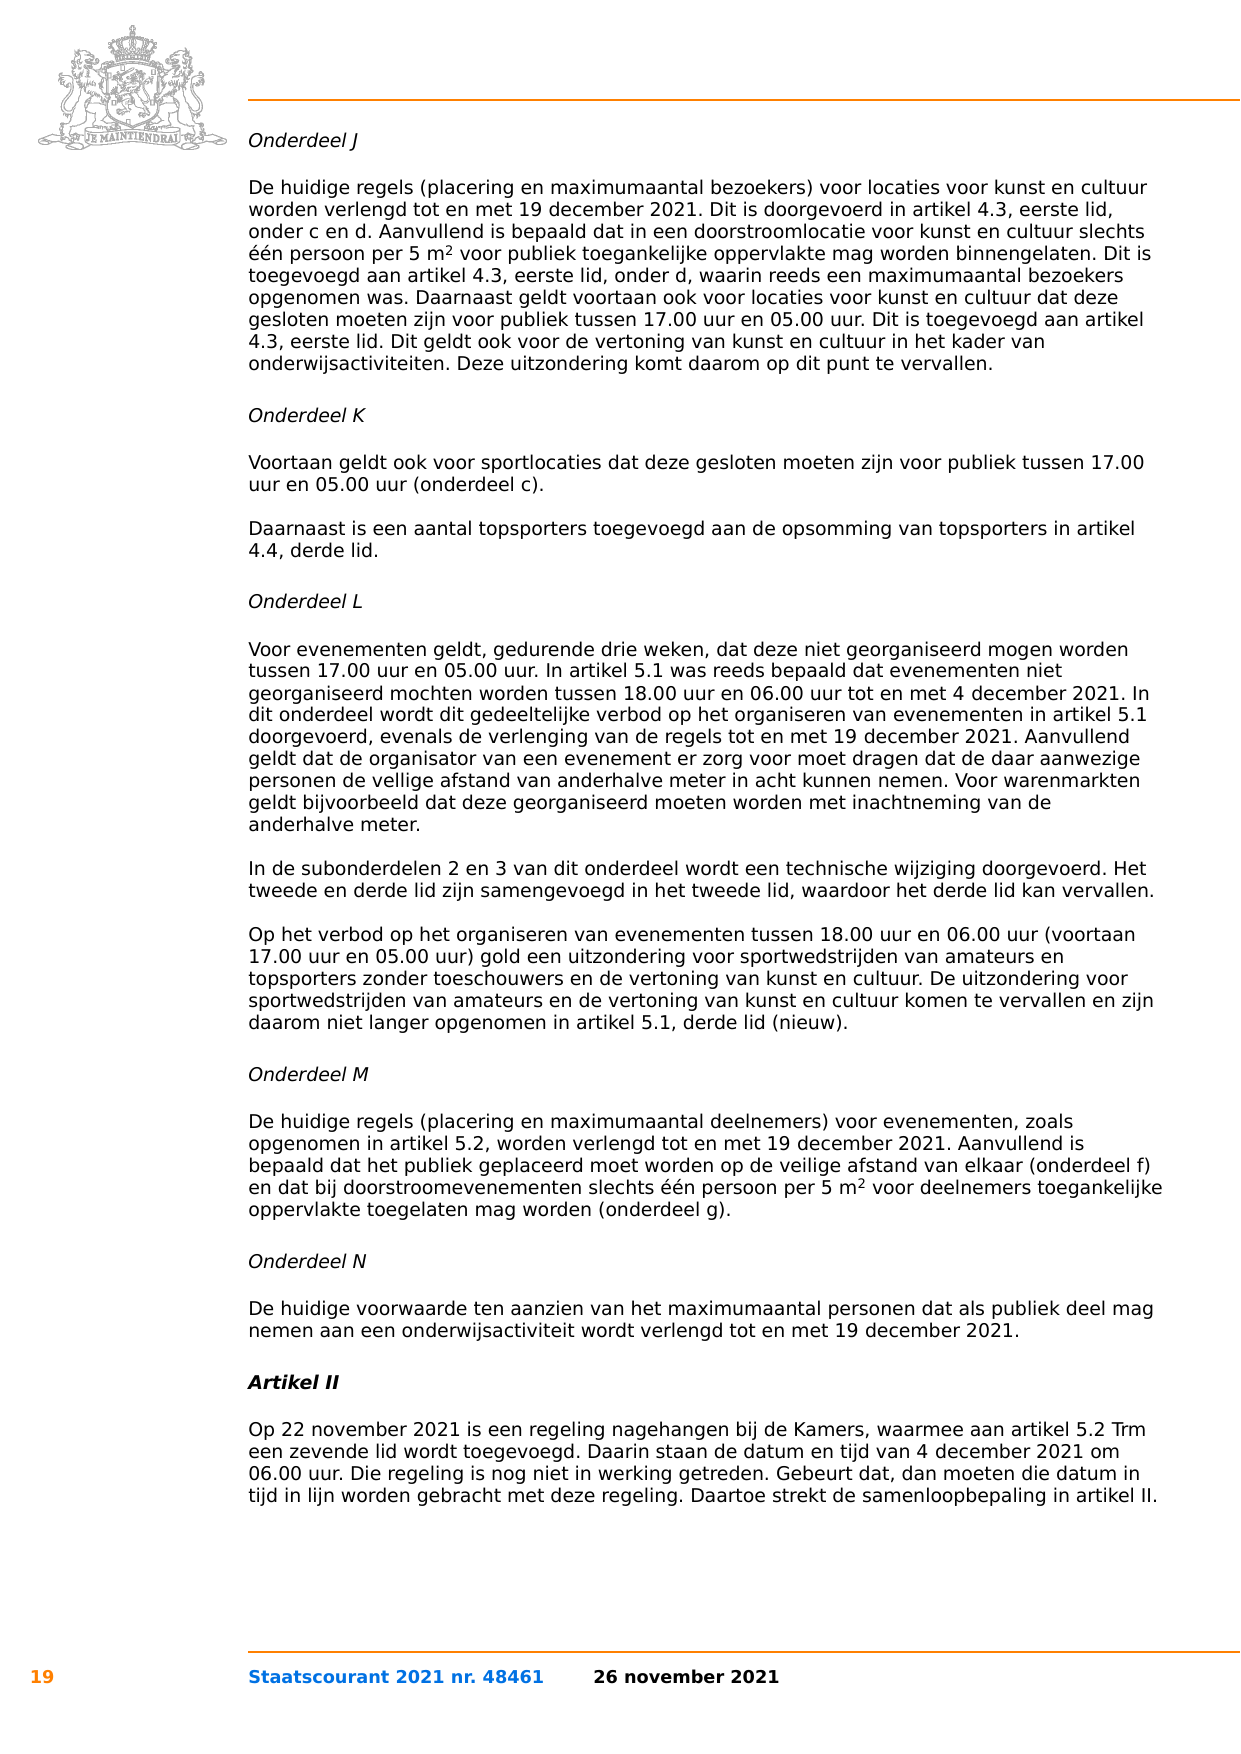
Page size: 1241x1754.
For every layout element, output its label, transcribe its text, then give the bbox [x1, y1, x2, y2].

subtitle Onderdeel K [248, 405, 1163, 427]
text Op het verbod op het organiseren van evenementen tussen 18.00 uur en 06.00 uur (voortaan 17.00 uur en 05.00 uur) gold een uitzondering voor sportwedstrijden van amateurs en topsporters zonder toeschouwers en de vertoning van kunst en cultuur. De uitzondering voor sportwedstrijden van amateurs en de vertoning van kunst en cultuur komen te vervallen en zijn daarom niet langer opgenomen in artikel 5.1, derde lid (nieuw). [248, 924, 1163, 1034]
subtitle Onderdeel J [248, 130, 1163, 152]
text Daarnaast is een aantal topsporters toegevoegd aan de opsomming van topsporters in artikel 4.4, derde lid. [248, 517, 1163, 561]
text De huidige regels (placering en maximumaantal bezoekers) voor locaties voor kunst en cultuur worden verlengd tot en met 19 december 2021. Dit is doorgevoerd in artikel 4.3, eerste lid, onder c en d. Aanvullend is bepaald dat in een doorstroomlocatie voor kunst en cultuur slechts één persoon per 5 m2 voor publiek toegankelijke oppervlakte mag worden binnengelaten. Dit is toegevoegd aan artikel 4.3, eerste lid, onder d, waarin reeds een maximumaantal bezoekers opgenomen was. Daarnaast geldt voortaan ook voor locaties voor kunst en cultuur dat deze gesloten moeten zijn voor publiek tussen 17.00 uur en 05.00 uur. Dit is toegevoegd aan artikel 4.3, eerste lid. Dit geldt ook voor de vertoning van kunst en cultuur in het kader van onderwijsactiviteiten. Deze uitzondering komt daarom op dit punt te vervallen. [248, 177, 1163, 375]
text De huidige regels (placering en maximumaantal deelnemers) voor evenementen, zoals opgenomen in artikel 5.2, worden verlengd tot en met 19 december 2021. Aanvullend is bepaald dat het publiek geplaceerd moet worden op de veilige afstand van elkaar (onderdeel f) en dat bij doorstroomevenementen slechts één persoon per 5 m2 voor deelnemers toegankelijke oppervlakte toegelaten mag worden (onderdeel g). [248, 1111, 1163, 1221]
subtitle Artikel II [248, 1372, 1163, 1394]
subtitle Onderdeel M [248, 1064, 1163, 1086]
subtitle Onderdeel N [248, 1251, 1163, 1273]
picture [38, 25, 227, 150]
text Voortaan geldt ook voor sportlocaties dat deze gesloten moeten zijn voor publiek tussen 17.00 uur en 05.00 uur (onderdeel c). [248, 452, 1163, 496]
text Voor evenementen geldt, gedurende drie weken, dat deze niet georganiseerd mogen worden tussen 17.00 uur en 05.00 uur. In artikel 5.1 was reeds bepaald dat evenementen niet georganiseerd mochten worden tussen 18.00 uur en 06.00 uur tot en met 4 december 2021. In dit onderdeel wordt dit gedeeltelijke verbod op het organiseren van evenementen in artikel 5.1 doorgevoerd, evenals de verlenging van de regels tot en met 19 december 2021. Aanvullend geldt dat de organisator van een evenement er zorg voor moet dragen dat de daar aanwezige personen de vellige afstand van anderhalve meter in acht kunnen nemen. Voor warenmarkten geldt bijvoorbeeld dat deze georganiseerd moeten worden met inachtneming van de anderhalve meter. [248, 638, 1163, 836]
text Op 22 november 2021 is een regeling nagehangen bij de Kamers, waarmee aan artikel 5.2 Trm een zevende lid wordt toegevoegd. Daarin staan de datum en tijd van 4 december 2021 om 06.00 uur. Die regeling is nog niet in werking getreden. Gebeurt dat, dan moeten die datum in tijd in lijn worden gebracht met deze regeling. Daartoe strekt de samenloopbepaling in artikel II. [248, 1419, 1163, 1507]
text In de subonderdelen 2 en 3 van dit onderdeel wordt een technische wijziging doorgevoerd. Het tweede en derde lid zijn samengevoegd in het tweede lid, waardoor het derde lid kan vervallen. [248, 858, 1163, 902]
subtitle Onderdeel L [248, 591, 1163, 613]
text De huidige voorwaarde ten aanzien van het maximumaantal personen dat als publiek deel mag nemen aan een onderwijsactiviteit wordt verlengd tot en met 19 december 2021. [248, 1298, 1163, 1342]
